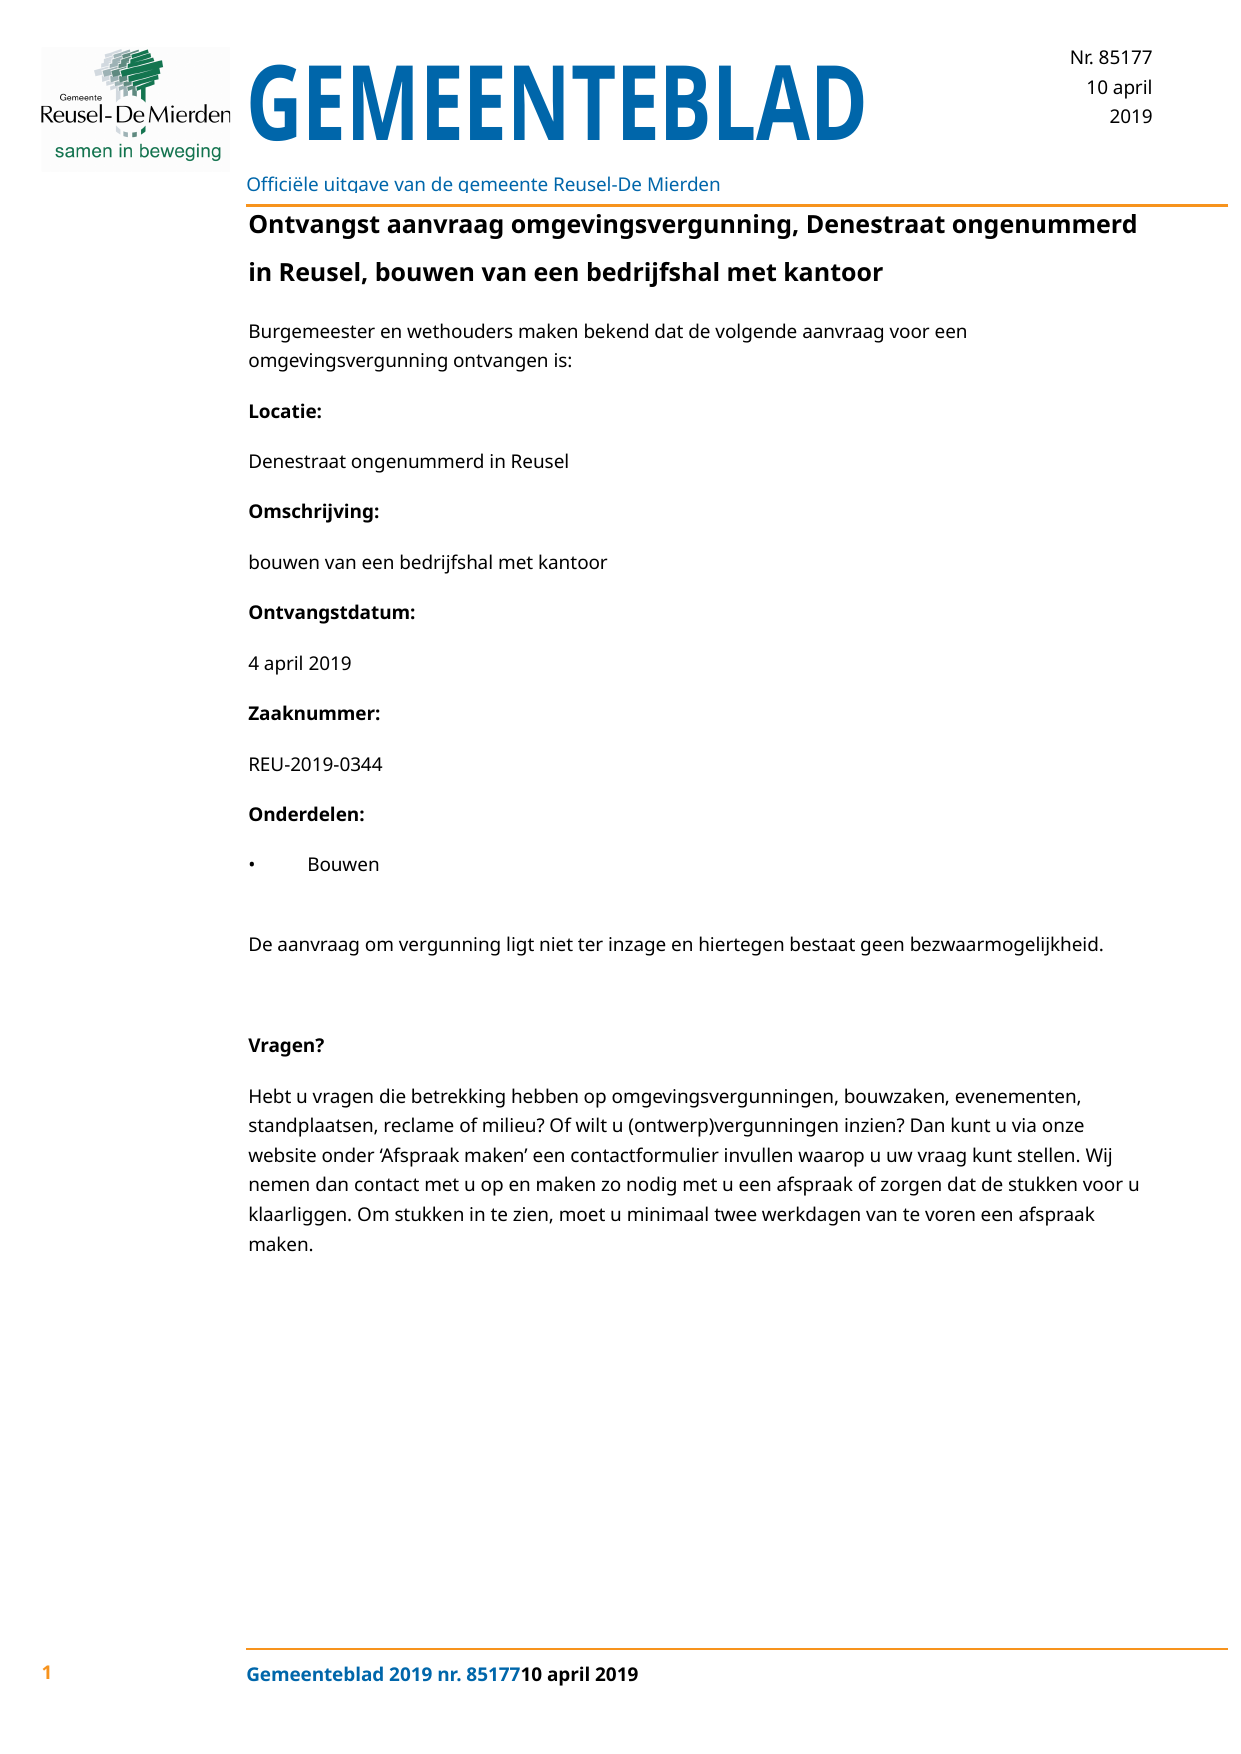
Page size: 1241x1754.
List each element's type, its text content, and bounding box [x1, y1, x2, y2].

text Hebt u vragen die betrekking hebben op omgevingsvergunningen, bouwzaken, evenementen, standplaatsen, reclame of milieu? Of wilt u (ontwerp)vergunningen inzien? Dan kunt u via onze website onder ‘Afspraak maken’ een contactformulier invullen waarop u uw vraag kunt stellen. Wij nemen dan contact met u op en maken zo nodig met u een afspraak of zorgen dat de stukken voor u klaarliggen. Om stukken in te zien, moet u minimaal twee werkdagen van te voren een afspraak maken. [248, 1083, 1152, 1257]
text Omschrijving: [248, 499, 1152, 524]
text Zaaknummer: [248, 700, 1152, 726]
list Bouwen [248, 852, 1152, 877]
text Burgemeester en wethouders maken bekend dat de volgende aanvraag voor een omgevingsvergunning ontvangen is: [248, 318, 1152, 373]
text Onderdelen: [248, 801, 1152, 827]
text Ontvangstdatum: [248, 599, 1152, 625]
text REU-2019-0344 [248, 751, 1152, 777]
text Vragen? [248, 1032, 1152, 1058]
picture [41, 47, 231, 172]
text Locatie: [248, 398, 1152, 424]
text bouwen van een bedrijfshal met kantoor [248, 549, 1152, 575]
text Denestraat ongenummerd in Reusel [248, 448, 1152, 474]
text De aanvraag om vergunning ligt niet ter inzage en hiertegen bestaat geen bezwaarmogelijkheid. [248, 932, 1152, 957]
text 4 april 2019 [248, 650, 1152, 676]
text Ontvangst aanvraag omgevingsvergunning, Denestraat ongenummerd in Reusel, bouwen van een bedrijfshal met kantoor [248, 207, 1152, 288]
